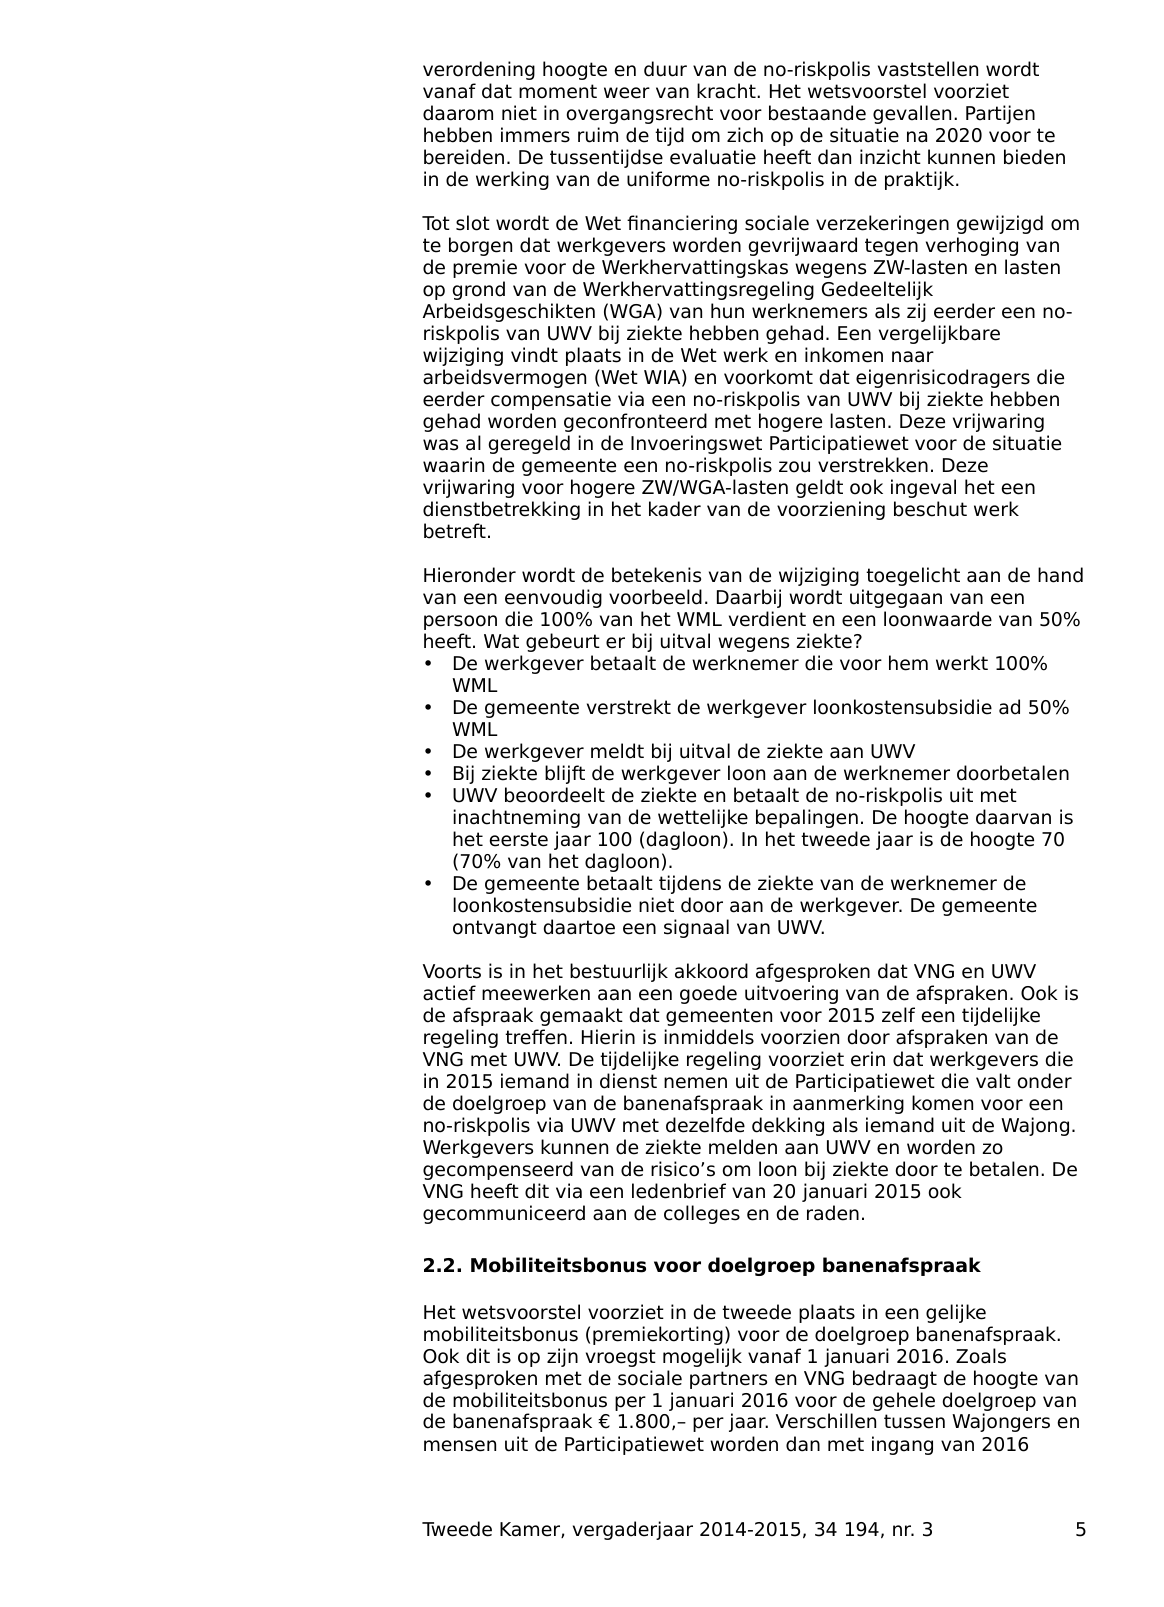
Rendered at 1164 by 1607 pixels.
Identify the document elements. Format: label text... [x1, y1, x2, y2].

text Het wetsvoorstel voorziet in de tweede plaats in een gelijke mobiliteitsbonus (premiekorting) voor de doelgroep banenafspraak. Ook dit is op zijn vroegst mogelijk vanaf 1 januari 2016. Zoals afgesproken met de sociale partners en VNG bedraagt de hoogte van de mobiliteitsbonus per 1 januari 2016 voor de gehele doelgroep van de banenafspraak € 1.800,– per jaar. Verschillen tussen Wajongers en mensen uit de Participatiewet worden dan met ingang van 2016 [422, 1302, 1087, 1455]
text • UWV beoordeelt de ziekte en betaalt de no-riskpolis uit met inachtneming van de wettelijke bepalingen. De hoogte daarvan is het eerste jaar 100 (dagloon). In het tweede jaar is de hoogte 70 (70% van het dagloon). [422, 785, 1087, 873]
text • De gemeente betaalt tijdens de ziekte van de werknemer de loonkostensubsidie niet door aan de werkgever. De gemeente ontvangt daartoe een signaal van UWV. [422, 873, 1087, 939]
text Tot slot wordt de Wet financiering sociale verzekeringen gewijzigd om te borgen dat werkgevers worden gevrijwaard tegen verhoging van de premie voor de Werkhervattingskas wegens ZW-lasten en lasten op grond van de Werkhervattingsregeling Gedeeltelijk Arbeidsgeschikten (WGA) van hun werknemers als zij eerder een no-riskpolis van UWV bij ziekte hebben gehad. Een vergelijkbare wijziging vindt plaats in de Wet werk en inkomen naar arbeidsvermogen (Wet WIA) en voorkomt dat eigenrisicodragers die eerder compensatie via een no-riskpolis van UWV bij ziekte hebben gehad worden geconfronteerd met hogere lasten. Deze vrijwaring was al geregeld in de Invoeringswet Participatiewet voor de situatie waarin de gemeente een no-riskpolis zou verstrekken. Deze vrijwaring voor hogere ZW/WGA-lasten geldt ook ingeval het een dienstbetrekking in het kader van de voorziening beschut werk betreft. [422, 213, 1087, 543]
text Voorts is in het bestuurlijk akkoord afgesproken dat VNG en UWV actief meewerken aan een goede uitvoering van de afspraken. Ook is de afspraak gemaakt dat gemeenten voor 2015 zelf een tijdelijke regeling treffen. Hierin is inmiddels voorzien door afspraken van de VNG met UWV. De tijdelijke regeling voorziet erin dat werkgevers die in 2015 iemand in dienst nemen uit de Participatiewet die valt onder de doelgroep van de banenafspraak in aanmerking komen voor een no-riskpolis via UWV met dezelfde dekking als iemand uit de Wajong. Werkgevers kunnen de ziekte melden aan UWV en worden zo gecompenseerd van de risico’s om loon bij ziekte door te betalen. De VNG heeft dit via een ledenbrief van 20 januari 2015 ook gecommuniceerd aan de colleges en de raden. [422, 961, 1087, 1224]
text • Bij ziekte blijft de werkgever loon aan de werknemer doorbetalen [422, 763, 1087, 785]
text • De werkgever betaalt de werknemer die voor hem werkt 100% WML [422, 653, 1087, 697]
text verordening hoogte en duur van de no-riskpolis vaststellen wordt vanaf dat moment weer van kracht. Het wetsvoorstel voorziet daarom niet in overgangsrecht voor bestaande gevallen. Partijen hebben immers ruim de tijd om zich op de situatie na 2020 voor te bereiden. De tussentijdse evaluatie heeft dan inzicht kunnen bieden in de werking van de uniforme no-riskpolis in de praktijk. [422, 59, 1087, 191]
text • De werkgever meldt bij uitval de ziekte aan UWV [422, 741, 1087, 763]
subtitle 2.2. Mobiliteitsbonus voor doelgroep banenafspraak [422, 1254, 1087, 1277]
text Hieronder wordt de betekenis van de wijziging toegelicht aan de hand van een eenvoudig voorbeeld. Daarbij wordt uitgegaan van een persoon die 100% van het WML verdient en een loonwaarde van 50% heeft. Wat gebeurt er bij uitval wegens ziekte? [422, 565, 1087, 653]
text • De gemeente verstrekt de werkgever loonkostensubsidie ad 50% WML [422, 697, 1087, 741]
